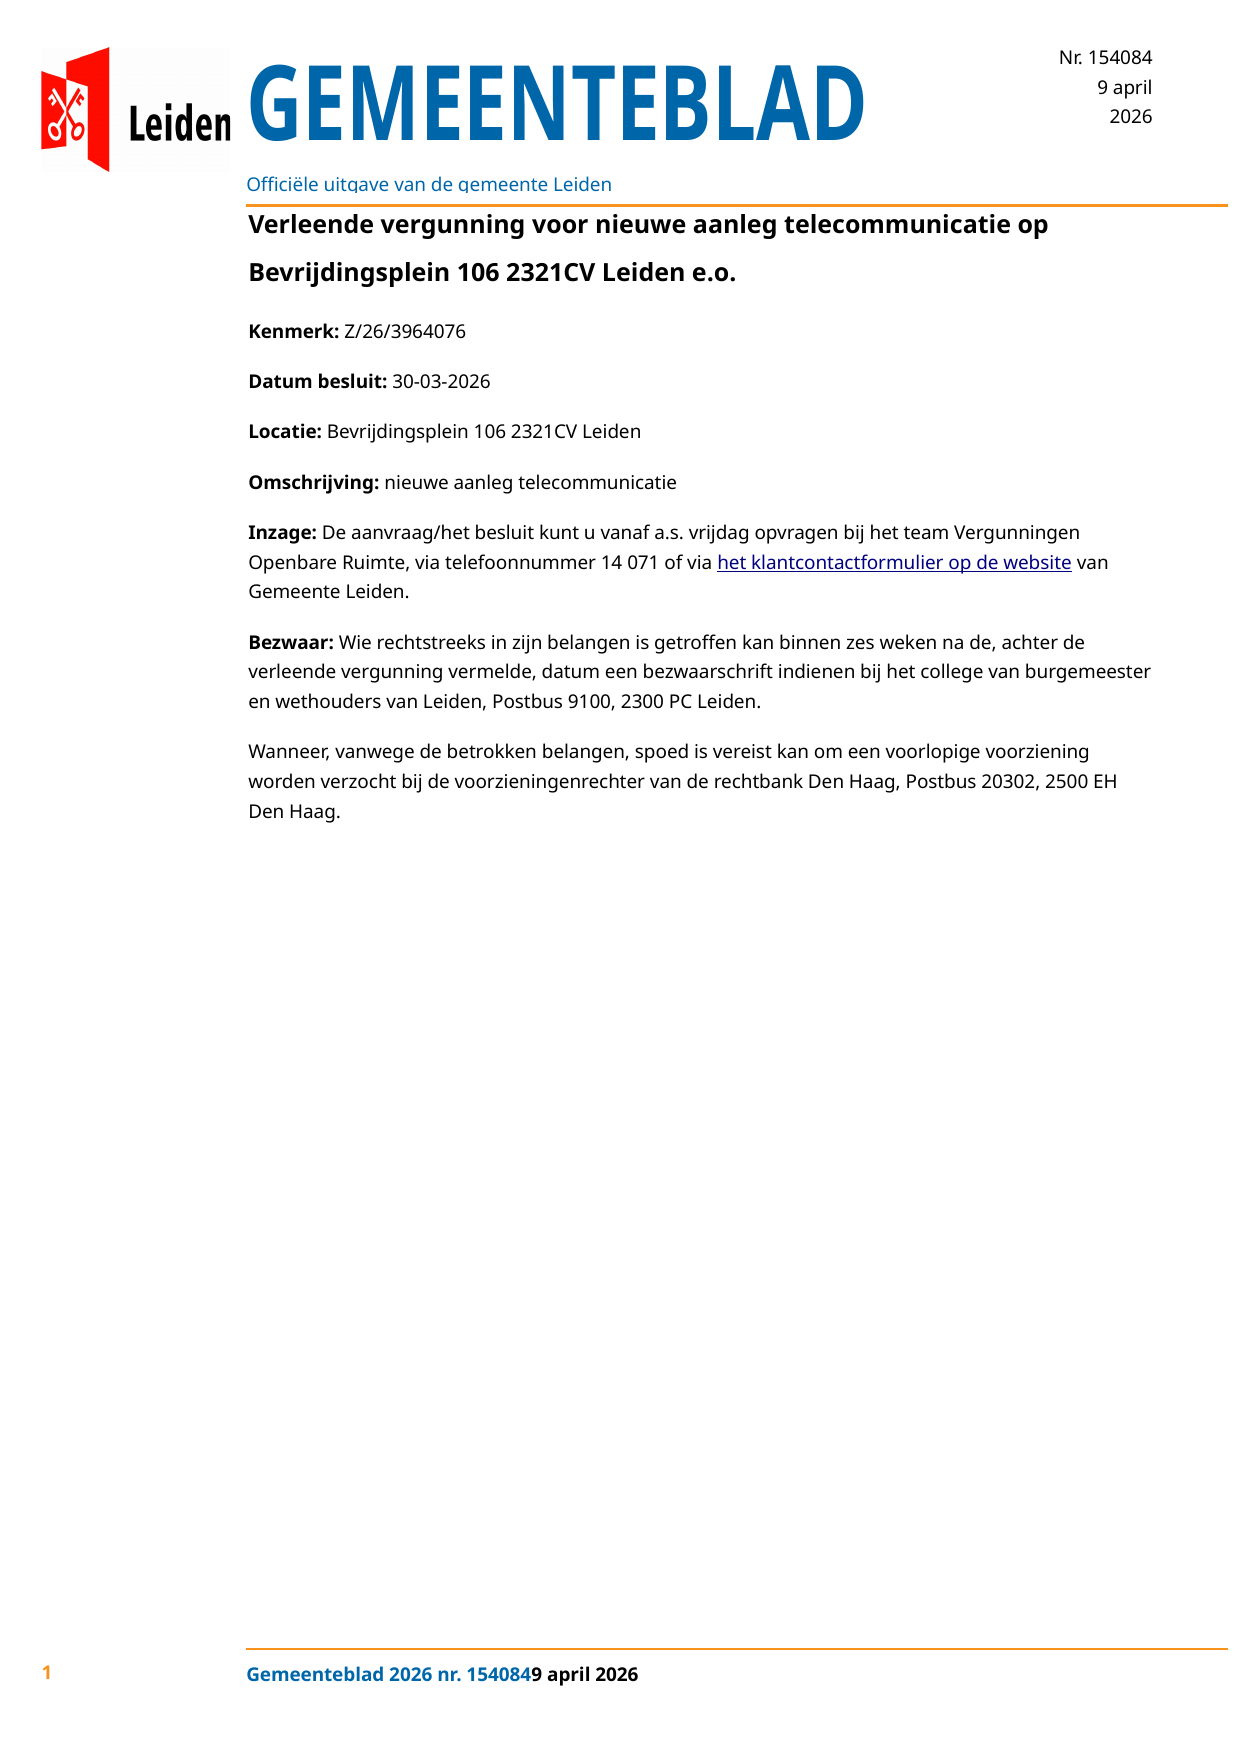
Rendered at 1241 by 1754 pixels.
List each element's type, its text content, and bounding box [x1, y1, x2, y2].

text Kenmerk: Z/26/3964076 [248, 318, 1152, 344]
text Inzage: De aanvraag/het besluit kunt u vanaf a.s. vrijdag opvragen bij het team Vergunningen Openbare Ruimte, via telefoonnummer 14 071 of via het klantcontactformulier op de website van Gemeente Leiden. [248, 519, 1152, 604]
text Verleende vergunning voor nieuwe aanleg telecommunicatie op Bevrijdingsplein 106 2321CV Leiden e.o. [248, 207, 1152, 288]
text Locatie: Bevrijdingsplein 106 2321CV Leiden [248, 419, 1152, 444]
text Bezwaar: Wie rechtstreeks in zijn belangen is getroffen kan binnen zes weken na de, achter de verleende vergunning vermelde, datum een bezwaarschrift indienen bij het college van burgemeester en wethouders van Leiden, Postbus 9100, 2300 PC Leiden. [248, 629, 1152, 714]
text Datum besluit: 30-03-2026 [248, 368, 1152, 394]
picture [41, 47, 231, 172]
text Wanneer, vanwege de betrokken belangen, spoed is vereist kan om een voorlopige voorziening worden verzocht bij de voorzieningenrechter van de rechtbank Den Haag, Postbus 20302, 2500 EH Den Haag. [248, 739, 1152, 824]
text Omschrijving: nieuwe aanleg telecommunicatie [248, 469, 1152, 495]
